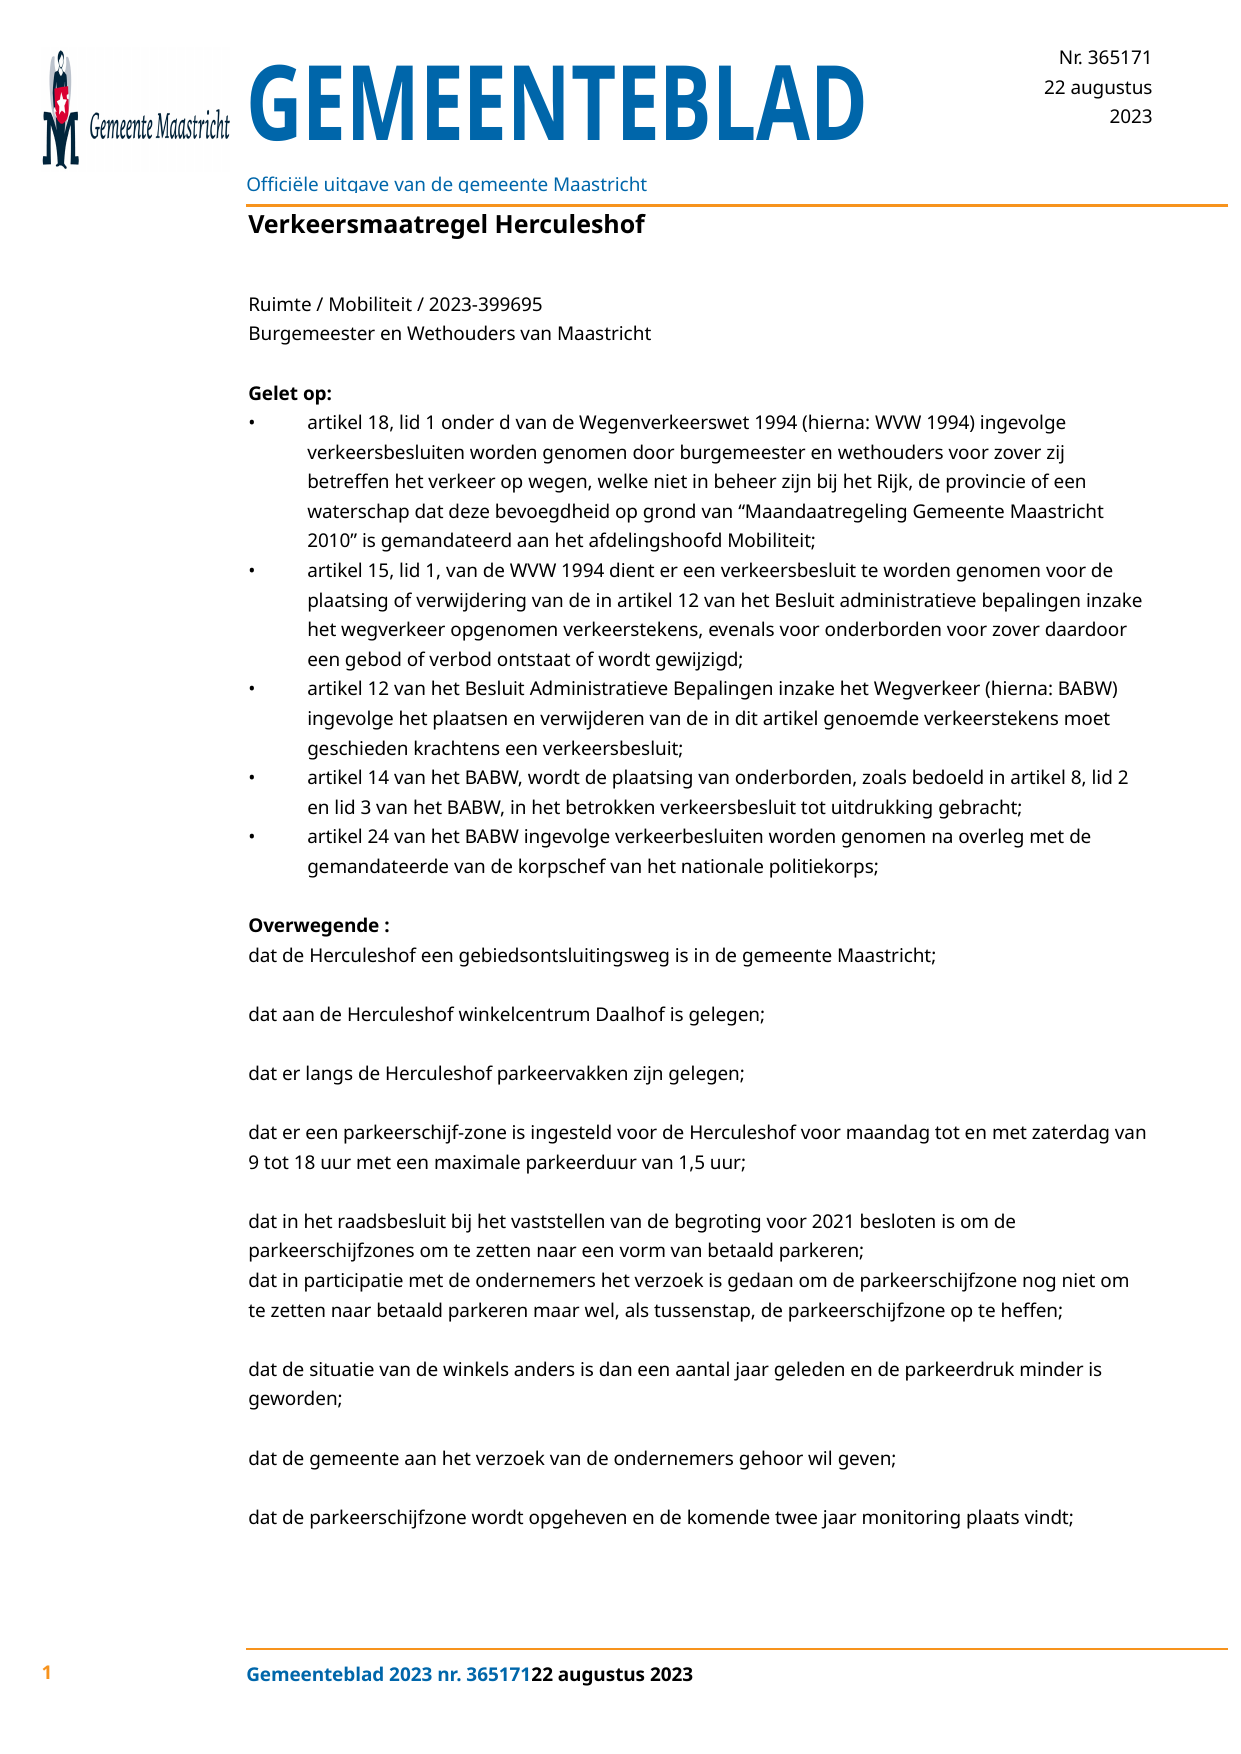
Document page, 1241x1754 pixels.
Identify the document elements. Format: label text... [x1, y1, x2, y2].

text dat de situatie van de winkels anders is dan een aantal jaar geleden en de parkeerdruk minder is geworden; [248, 1356, 1152, 1411]
text dat de gemeente aan het verzoek van de ondernemers gehoor wil geven; [248, 1445, 1152, 1471]
list artikel 18, lid 1 onder d van de Wegenverkeerswet 1994 (hierna: WVW 1994) ingevolge verkeersbesluiten worden genomen door burgemeester en wethouders voor zover zij betreffen het verkeer op wegen, welke niet in beheer zijn bij het Rijk, de provincie of een waterschap dat deze bevoegdheid op grond van “Maandaatregeling Gemeente Maastricht 2010” is gemandateerd aan het afdelingshoofd Mobiliteit; [248, 409, 1152, 553]
text dat er een parkeerschijf-zone is ingesteld voor de Herculeshof voor maandag tot en met zaterdag van 9 tot 18 uur met een maximale parkeerduur van 1,5 uur; [248, 1119, 1152, 1175]
text Ruimte / Mobiliteit / 2023-399695 [248, 291, 1152, 317]
list artikel 24 van het BABW ingevolge verkeerbesluiten worden genomen na overleg met de gemandateerde van de korpschef van het nationale politiekorps; [248, 823, 1152, 879]
text dat de parkeerschijfzone wordt opgeheven en de komende twee jaar monitoring plaats vindt; [248, 1504, 1152, 1530]
text dat er langs de Herculeshof parkeervakken zijn gelegen; [248, 1060, 1152, 1086]
list artikel 14 van het BABW, wordt de plaatsing van onderborden, zoals bedoeld in artikel 8, lid 2 en lid 3 van het BABW, in het betrokken verkeersbesluit tot uitdrukking gebracht; [248, 764, 1152, 820]
picture [41, 47, 231, 172]
list artikel 12 van het Besluit Administratieve Bepalingen inzake het Wegverkeer (hierna: BABW) ingevolge het plaatsen en verwijderen van de in dit artikel genoemde verkeerstekens moet geschieden krachtens een verkeersbesluit; [248, 676, 1152, 761]
text Burgemeester en Wethouders van Maastricht [248, 321, 1152, 346]
text Overwegende : [248, 912, 1152, 938]
text dat aan de Herculeshof winkelcentrum Daalhof is gelegen; [248, 1001, 1152, 1027]
text dat in participatie met de ondernemers het verzoek is gedaan om de parkeerschijfzone nog niet om te zetten naar betaald parkeren maar wel, als tussenstap, de parkeerschijfzone op te heffen; [248, 1267, 1152, 1323]
text dat in het raadsbesluit bij het vaststellen van de begroting voor 2021 besloten is om de parkeerschijfzones om te zetten naar een vorm van betaald parkeren; [248, 1208, 1152, 1263]
text Verkeersmaatregel Herculeshof [248, 207, 1152, 241]
text dat de Herculeshof een gebiedsontsluitingsweg is in de gemeente Maastricht; [248, 942, 1152, 968]
text Gelet op: [248, 380, 1152, 406]
list artikel 15, lid 1, van de WVW 1994 dient er een verkeersbesluit te worden genomen voor de plaatsing of verwijdering van de in artikel 12 van het Besluit administratieve bepalingen inzake het wegverkeer opgenomen verkeerstekens, evenals voor onderborden voor zover daardoor een gebod of verbod ontstaat of wordt gewijzigd; [248, 557, 1152, 672]
